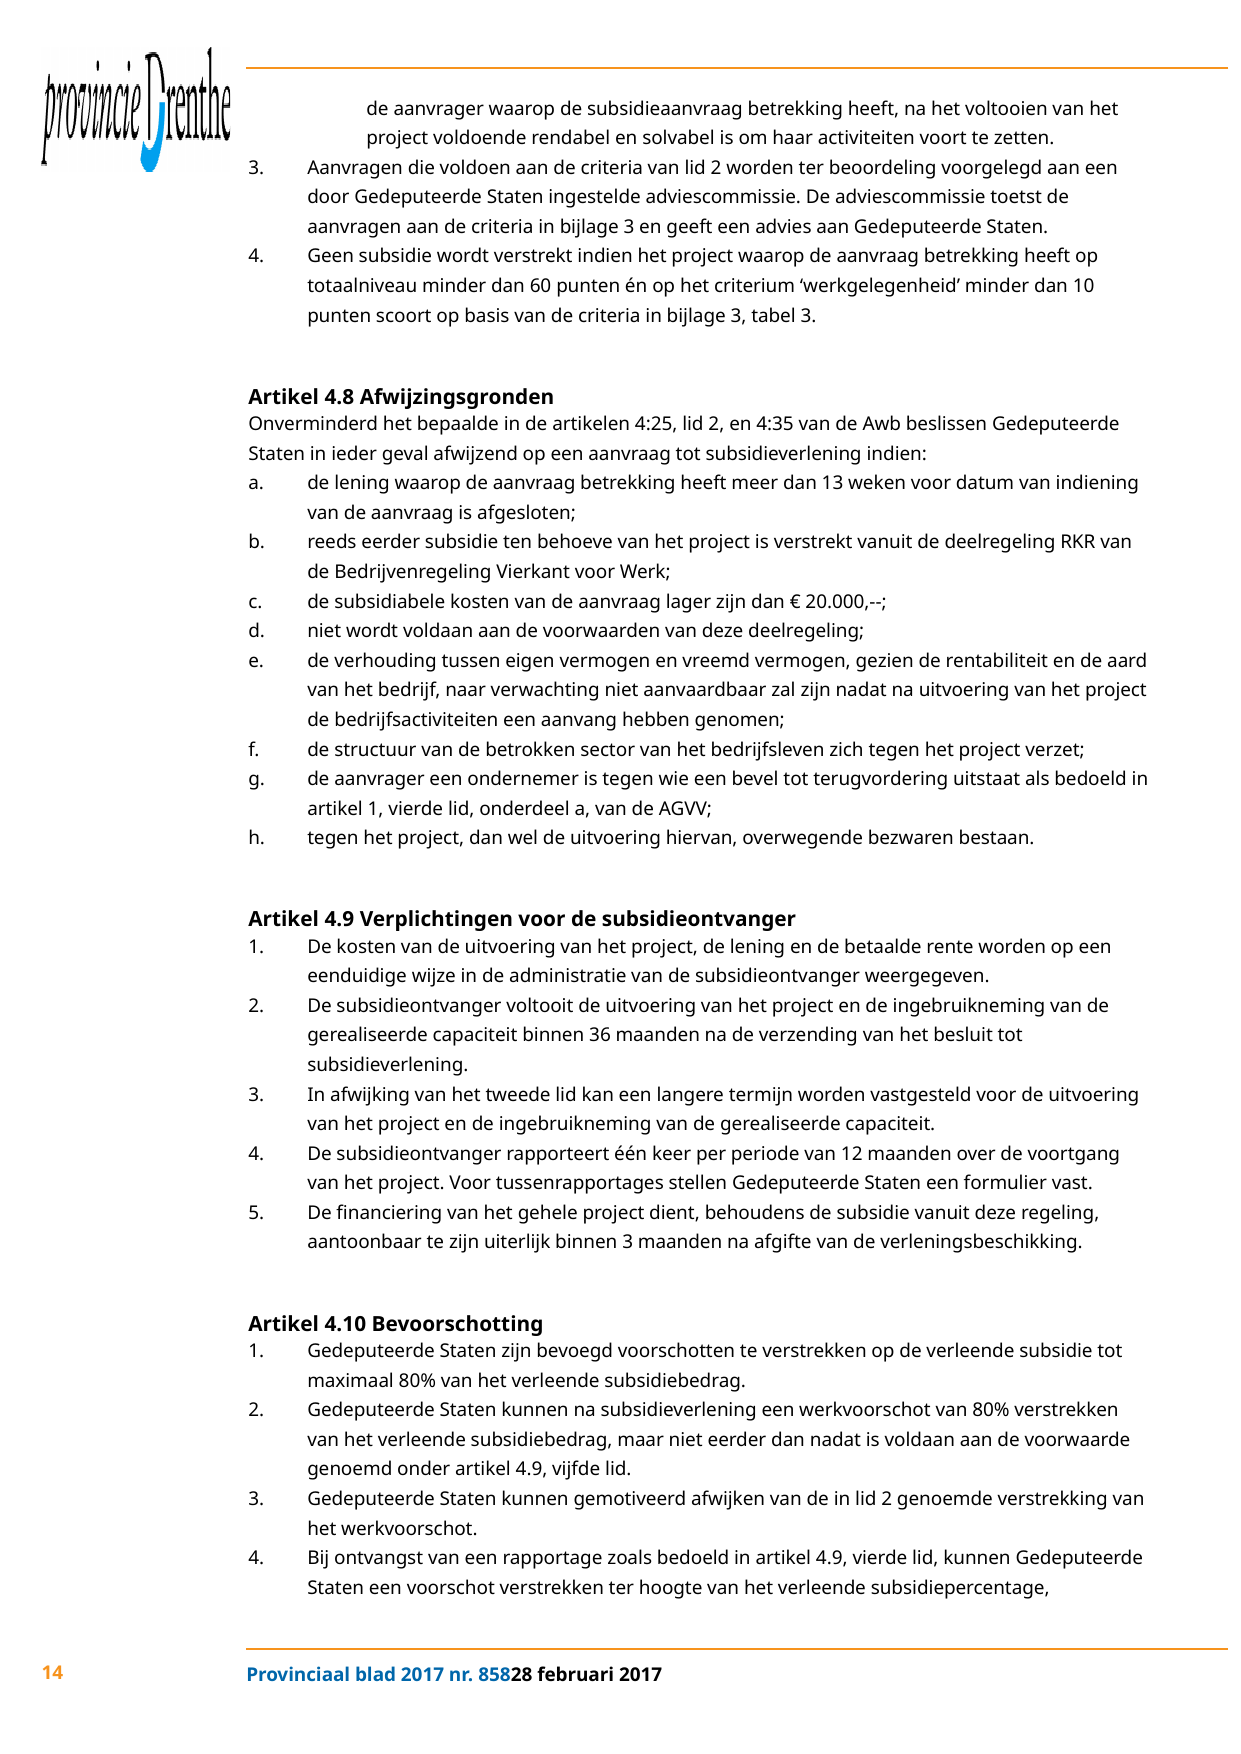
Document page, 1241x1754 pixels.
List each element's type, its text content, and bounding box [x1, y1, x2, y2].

list de subsidiabele kosten van de aanvraag lager zijn dan € 20.000,--; [248, 588, 1152, 613]
list De financiering van het gehele project dient, behoudens de subsidie vanuit deze regeling, aantoonbaar te zijn uiterlijk binnen 3 maanden na afgifte van de verleningsbeschikking. [248, 1199, 1152, 1254]
list Aanvragen die voldoen aan de criteria van lid 2 worden ter beoordeling voorgelegd aan een door Gedeputeerde Staten ingestelde adviescommissie. De adviescommissie toetst de aanvragen aan de criteria in bijlage 3 en geeft een advies aan Gedeputeerde Staten. [248, 154, 1152, 239]
list In afwijking van het tweede lid kan een langere termijn worden vastgesteld voor de uitvoering van het project en de ingebruikneming van de gerealiseerde capaciteit. [248, 1081, 1152, 1136]
list De kosten van de uitvoering van het project, de lening en de betaalde rente worden op een eenduidige wijze in de administratie van de subsidieontvanger weergegeven. [248, 933, 1152, 988]
text Onverminderd het bepaalde in de artikelen 4:25, lid 2, en 4:35 van de Awb beslissen Gedeputeerde Staten in ieder geval afwijzend op een aanvraag tot subsidieverlening indien: [248, 410, 1152, 466]
text Artikel 4.8 Afwijzingsgronden [248, 382, 1152, 410]
picture [41, 47, 231, 172]
list Gedeputeerde Staten zijn bevoegd voorschotten te verstrekken op de verleende subsidie tot maximaal 80% van het verleende subsidiebedrag. [248, 1337, 1152, 1392]
text Artikel 4.9 Verplichtingen voor de subsidieontvanger [248, 904, 1152, 933]
list Bij ontvangst van een rapportage zoals bedoeld in artikel 4.9, vierde lid, kunnen Gedeputeerde Staten een voorschot verstrekken ter hoogte van het verleende subsidiepercentage, [248, 1544, 1152, 1599]
list Gedeputeerde Staten kunnen na subsidieverlening een werkvoorschot van 80% verstrekken van het verleende subsidiebedrag, maar niet eerder dan nadat is voldaan aan de voorwaarde genoemd onder artikel 4.9, vijfde lid. [248, 1396, 1152, 1481]
list de lening waarop de aanvraag betrekking heeft meer dan 13 weken voor datum van indiening van de aanvraag is afgesloten; [248, 469, 1152, 525]
list Geen subsidie wordt verstrekt indien het project waarop de aanvraag betrekking heeft op totaalniveau minder dan 60 punten én op het criterium ‘werkgelegenheid’ minder dan 10 punten scoort op basis van de criteria in bijlage 3, tabel 3. [248, 243, 1152, 328]
list de aanvrager een ondernemer is tegen wie een bevel tot terugvordering uitstaat als bedoeld in artikel 1, vierde lid, onderdeel a, van de AGVV; [248, 765, 1152, 821]
list de verhouding tussen eigen vermogen en vreemd vermogen, gezien de rentabiliteit en de aard van het bedrijf, naar verwachting niet aanvaardbaar zal zijn nadat na uitvoering van het project de bedrijfsactiviteiten een aanvang hebben genomen; [248, 647, 1152, 732]
list De subsidieontvanger voltooit de uitvoering van het project en de ingebruikneming van de gerealiseerde capaciteit binnen 36 maanden na de verzending van het besluit tot subsidieverlening. [248, 992, 1152, 1077]
text Artikel 4.10 Bevoorschotting [248, 1309, 1152, 1337]
list de structuur van de betrokken sector van het bedrijfsleven zich tegen het project verzet; [248, 736, 1152, 761]
list tegen het project, dan wel de uitvoering hiervan, overwegende bezwaren bestaan. [248, 824, 1152, 850]
list De subsidieontvanger rapporteert één keer per periode van 12 maanden over de voortgang van het project. Voor tussenrapportages stellen Gedeputeerde Staten een formulier vast. [248, 1140, 1152, 1195]
list de aanvrager waarop de subsidieaanvraag betrekking heeft, na het voltooien van het project voldoende rendabel en solvabel is om haar activiteiten voort te zetten. [307, 95, 1152, 150]
list Gedeputeerde Staten kunnen gemotiveerd afwijken van de in lid 2 genoemde verstrekking van het werkvoorschot. [248, 1485, 1152, 1540]
list niet wordt voldaan aan de voorwaarden van deze deelregeling; [248, 617, 1152, 643]
list reeds eerder subsidie ten behoeve van het project is verstrekt vanuit de deelregeling RKR van de Bedrijvenregeling Vierkant voor Werk; [248, 529, 1152, 584]
